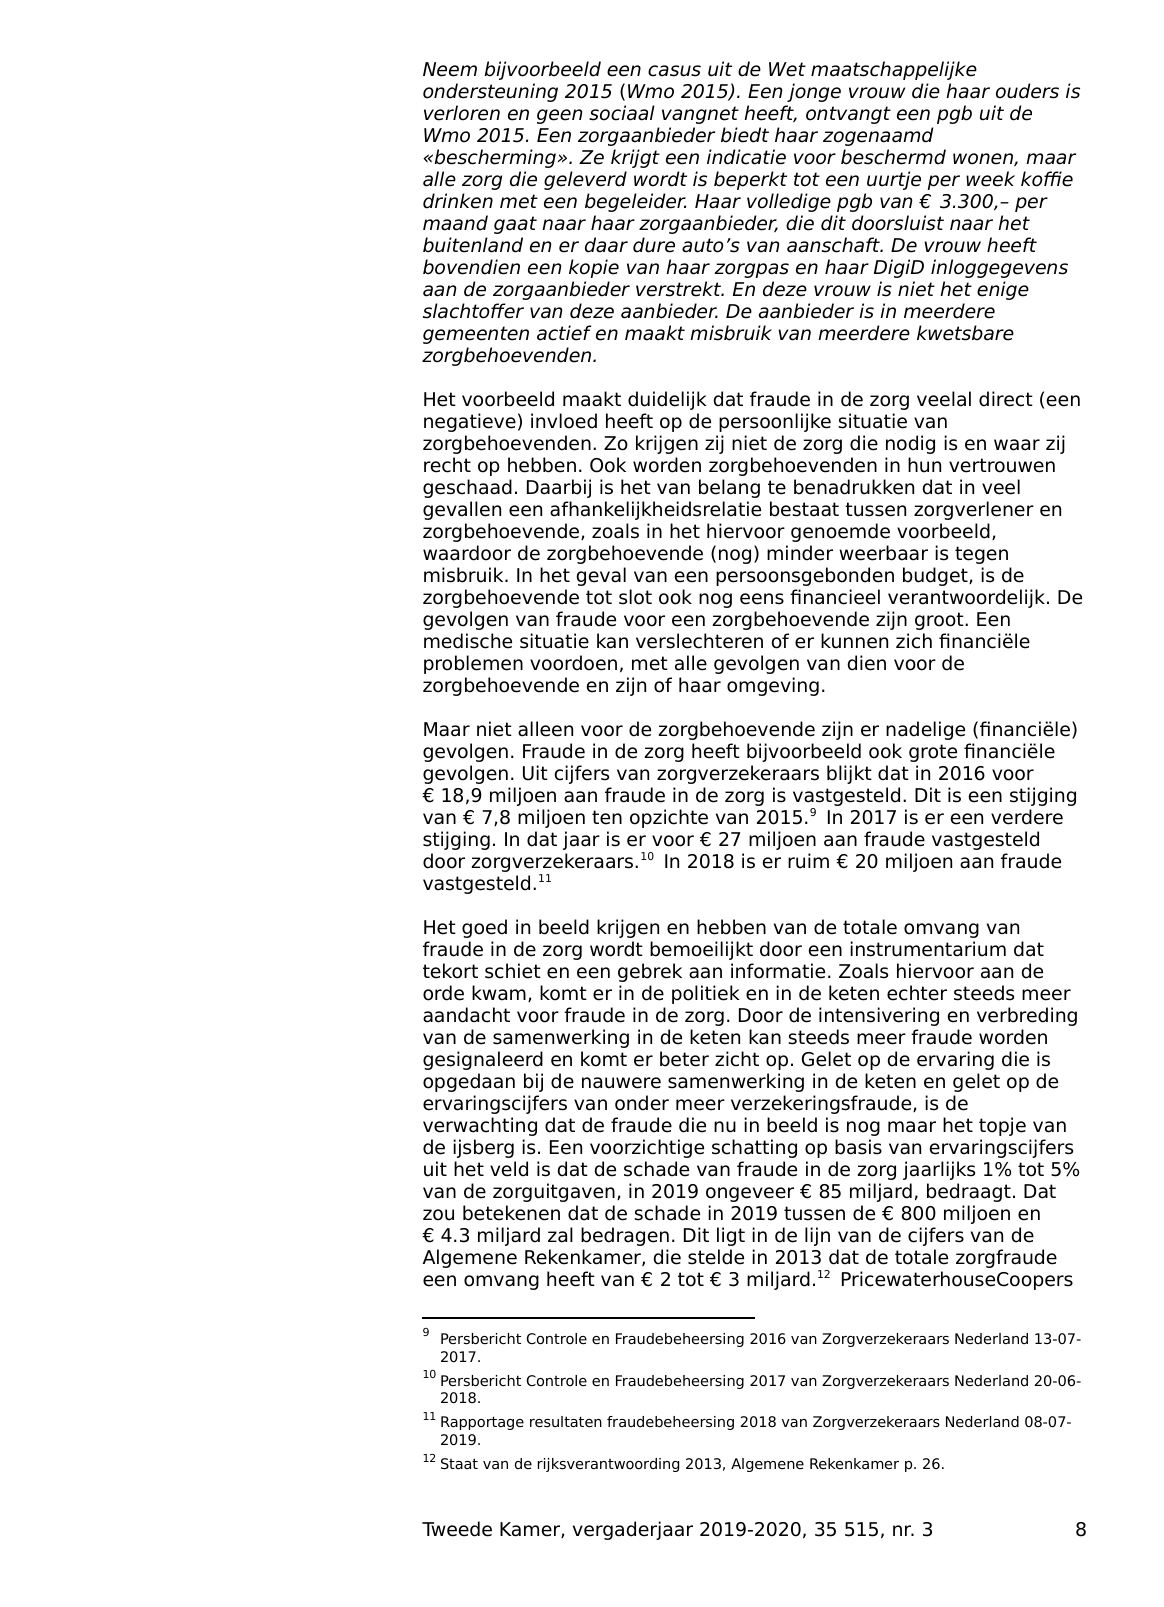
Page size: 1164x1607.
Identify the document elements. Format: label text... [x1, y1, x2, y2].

text Het voorbeeld maakt duidelijk dat fraude in de zorg veelal direct (een negatieve) invloed heeft op de persoonlijke situatie van zorgbehoevenden. Zo krijgen zij niet de zorg die nodig is en waar zij recht op hebben. Ook worden zorgbehoevenden in hun vertrouwen geschaad. Daarbij is het van belang te benadrukken dat in veel gevallen een afhankelijkheidsrelatie bestaat tussen zorgverlener en zorgbehoevende, zoals in het hiervoor genoemde voorbeeld, waardoor de zorgbehoevende (nog) minder weerbaar is tegen misbruik. In het geval van een persoonsgebonden budget, is de zorgbehoevende tot slot ook nog eens financieel verantwoordelijk. De gevolgen van fraude voor een zorgbehoevende zijn groot. Een medische situatie kan verslechteren of er kunnen zich financiële problemen voordoen, met alle gevolgen van dien voor de zorgbehoevende en zijn of haar omgeving. [422, 389, 1087, 697]
text Staat van de rijksverantwoording 2013, Algemene Rekenkamer p. 26. [422, 1452, 1087, 1474]
text Persbericht Controle en Fraudebeheersing 2016 van Zorgverzekeraars Nederland 13-07-2017. [422, 1327, 1087, 1366]
text Maar niet alleen voor de zorgbehoevende zijn er nadelige (financiële) gevolgen. Fraude in de zorg heeft bijvoorbeeld ook grote financiële gevolgen. Uit cijfers van zorgverzekeraars blijkt dat in 2016 voor € 18,9 miljoen aan fraude in de zorg is vastgesteld. Dit is een stijging van € 7,8 miljoen ten opzichte van 2015. In 2017 is er een verdere stijging. In dat jaar is er voor € 27 miljoen aan fraude vastgesteld door zorgverzekeraars. In 2018 is er ruim € 20 miljoen aan fraude vastgesteld. [422, 719, 1087, 895]
text Het goed in beeld krijgen en hebben van de totale omvang van fraude in de zorg wordt bemoeilijkt door een instrumentarium dat tekort schiet en een gebrek aan informatie. Zoals hiervoor aan de orde kwam, komt er in de politiek en in de keten echter steeds meer aandacht voor fraude in de zorg. Door de intensivering en verbreding van de samenwerking in de keten kan steeds meer fraude worden gesignaleerd en komt er beter zicht op. Gelet op de ervaring die is opgedaan bij de nauwere samenwerking in de keten en gelet op de ervaringscijfers van onder meer verzekeringsfraude, is de verwachting dat de fraude die nu in beeld is nog maar het topje van de ijsberg is. Een voorzichtige schatting op basis van ervaringscijfers uit het veld is dat de schade van fraude in de zorg jaarlijks 1% tot 5% van de zorguitgaven, in 2019 ongeveer € 85 miljard, bedraagt. Dat zou betekenen dat de schade in 2019 tussen de € 800 miljoen en € 4.3 miljard zal bedragen. Dit ligt in de lijn van de cijfers van de Algemene Rekenkamer, die stelde in 2013 dat de totale zorgfraude een omvang heeft van € 2 tot € 3 miljard. PricewaterhouseCoopers [422, 917, 1087, 1291]
text Rapportage resultaten fraudebeheersing 2018 van Zorgverzekeraars Nederland 08-07-2019. [422, 1410, 1087, 1449]
text Neem bijvoorbeeld een casus uit de Wet maatschappelijke ondersteuning 2015 (Wmo 2015). Een jonge vrouw die haar ouders is verloren en geen sociaal vangnet heeft, ontvangt een pgb uit de Wmo 2015. Een zorgaanbieder biedt haar zogenaamd «bescherming». Ze krijgt een indicatie voor beschermd wonen, maar alle zorg die geleverd wordt is beperkt tot een uurtje per week koffie drinken met een begeleider. Haar volledige pgb van € 3.300,– per maand gaat naar haar zorgaanbieder, die dit doorsluist naar het buitenland en er daar dure auto’s van aanschaft. De vrouw heeft bovendien een kopie van haar zorgpas en haar DigiD inloggegevens aan de zorgaanbieder verstrekt. En deze vrouw is niet het enige slachtoffer van deze aanbieder. De aanbieder is in meerdere gemeenten actief en maakt misbruik van meerdere kwetsbare zorgbehoevenden. [422, 59, 1087, 367]
text Persbericht Controle en Fraudebeheersing 2017 van Zorgverzekeraars Nederland 20-06-2018. [422, 1368, 1087, 1407]
